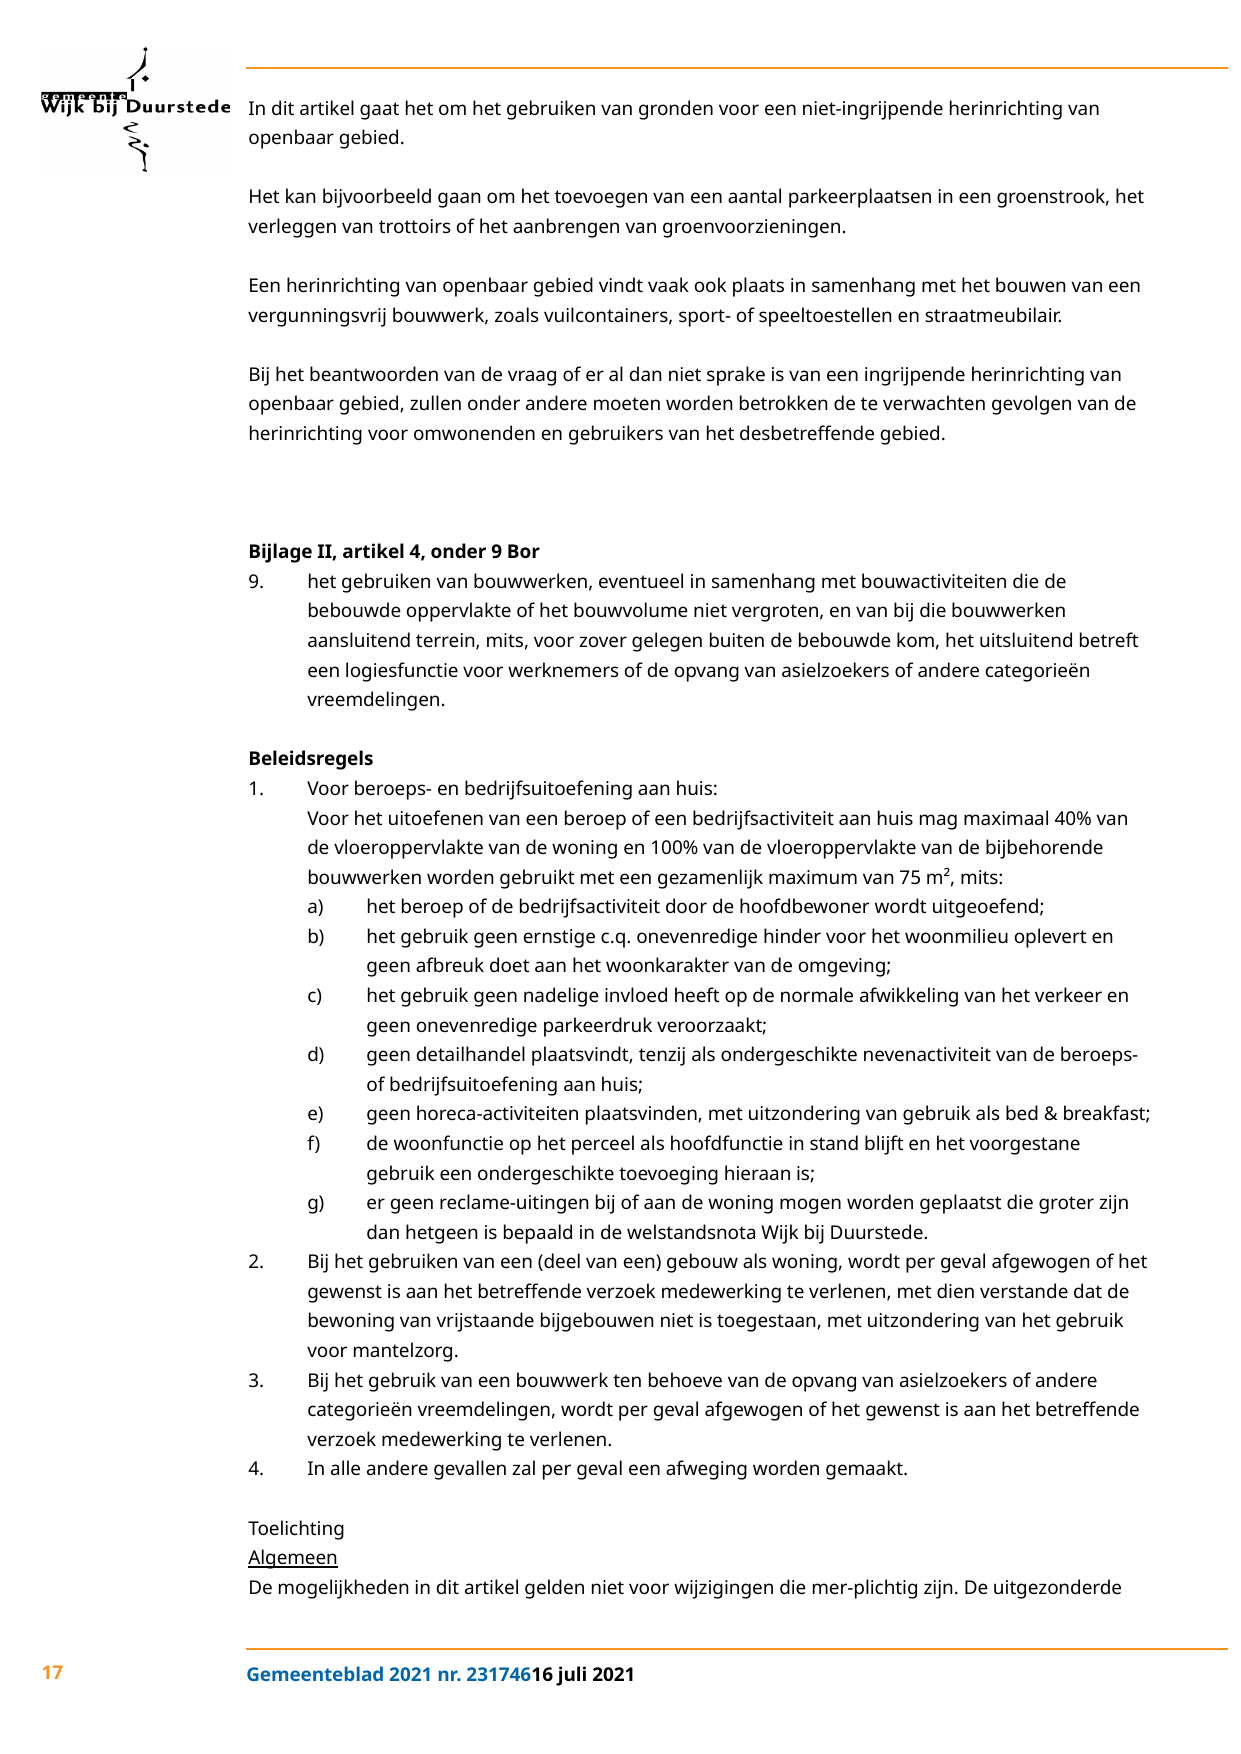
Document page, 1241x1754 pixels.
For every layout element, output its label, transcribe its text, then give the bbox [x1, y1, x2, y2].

text Bijlage II, artikel 4, onder 9 Bor [248, 538, 1152, 564]
list Bij het gebruiken van een (deel van een) gebouw als woning, wordt per geval afgewogen of het gewenst is aan het betreffende verzoek medewerking te verlenen, met dien verstande dat de bewoning van vrijstaande bijgebouwen niet is toegestaan, met uitzondering van het gebruik voor mantelzorg. [248, 1248, 1152, 1363]
list er geen reclame-uitingen bij of aan de woning mogen worden geplaatst die groter zijn dan hetgeen is bepaald in de welstandsnota Wijk bij Duurstede. [307, 1189, 1152, 1245]
list geen horeca-activiteiten plaatsvinden, met uitzondering van gebruik als bed & breakfast; [307, 1101, 1152, 1126]
list Voor het uitoefenen van een beroep of een bedrijfsactiviteit aan huis mag maximaal 40% van de vloeroppervlakte van de woning en 100% van de vloeroppervlakte van de bijbehorende bouwwerken worden gebruikt met een gezamenlijk maximum van 75 m², mits: [248, 805, 1152, 890]
list Voor beroeps- en bedrijfsuitoefening aan huis: [248, 775, 1152, 801]
text Algemeen [248, 1544, 1152, 1570]
list de woonfunctie op het perceel als hoofdfunctie in stand blijft en het voorgestane gebruik een ondergeschikte toevoeging hieraan is; [307, 1130, 1152, 1186]
list het gebruik geen ernstige c.q. onevenredige hinder voor het woonmilieu oplevert en geen afbreuk doet aan het woonkarakter van de omgeving; [307, 923, 1152, 978]
text In dit artikel gaat het om het gebruiken van gronden voor een niet-ingrijpende herinrichting van openbaar gebied. [248, 95, 1152, 150]
list het gebruiken van bouwwerken, eventueel in samenhang met bouwactiviteiten die de bebouwde oppervlakte of het bouwvolume niet vergroten, en van bij die bouwwerken aansluitend terrein, mits, voor zover gelegen buiten de bebouwde kom, het uitsluitend betreft een logiesfunctie voor werknemers of de opvang van asielzoekers of andere categorieën vreemdelingen. [248, 568, 1152, 712]
text Toelichting [248, 1515, 1152, 1541]
text Een herinrichting van openbaar gebied vindt vaak ook plaats in samenhang met het bouwen van een vergunningsvrij bouwwerk, zoals vuilcontainers, sport- of speeltoestellen en straatmeubilair. [248, 272, 1152, 328]
list In alle andere gevallen zal per geval een afweging worden gemaakt. [248, 1456, 1152, 1481]
list Bij het gebruik van een bouwwerk ten behoeve van de opvang van asielzoekers of andere categorieën vreemdelingen, wordt per geval afgewogen of het gewenst is aan het betreffende verzoek medewerking te verlenen. [248, 1367, 1152, 1452]
text De mogelijkheden in dit artikel gelden niet voor wijzigingen die mer-plichtig zijn. De uitgezonderde [248, 1574, 1152, 1600]
text Het kan bijvoorbeeld gaan om het toevoegen van een aantal parkeerplaatsen in een groenstrook, het verleggen van trottoirs of het aanbrengen van groenvoorzieningen. [248, 183, 1152, 239]
list geen detailhandel plaatsvindt, tenzij als ondergeschikte nevenactiviteit van de beroeps- of bedrijfsuitoefening aan huis; [307, 1041, 1152, 1097]
text Bij het beantwoorden van de vraag of er al dan niet sprake is van een ingrijpende herinrichting van openbaar gebied, zullen onder andere moeten worden betrokken de te verwachten gevolgen van de herinrichting voor omwonenden en gebruikers van het desbetreffende gebied. [248, 361, 1152, 446]
picture [41, 47, 231, 172]
list het gebruik geen nadelige invloed heeft op de normale afwikkeling van het verkeer en geen onevenredige parkeerdruk veroorzaakt; [307, 982, 1152, 1038]
text Beleidsregels [248, 746, 1152, 771]
list het beroep of de bedrijfsactiviteit door de hoofdbewoner wordt uitgeoefend; [307, 893, 1152, 919]
